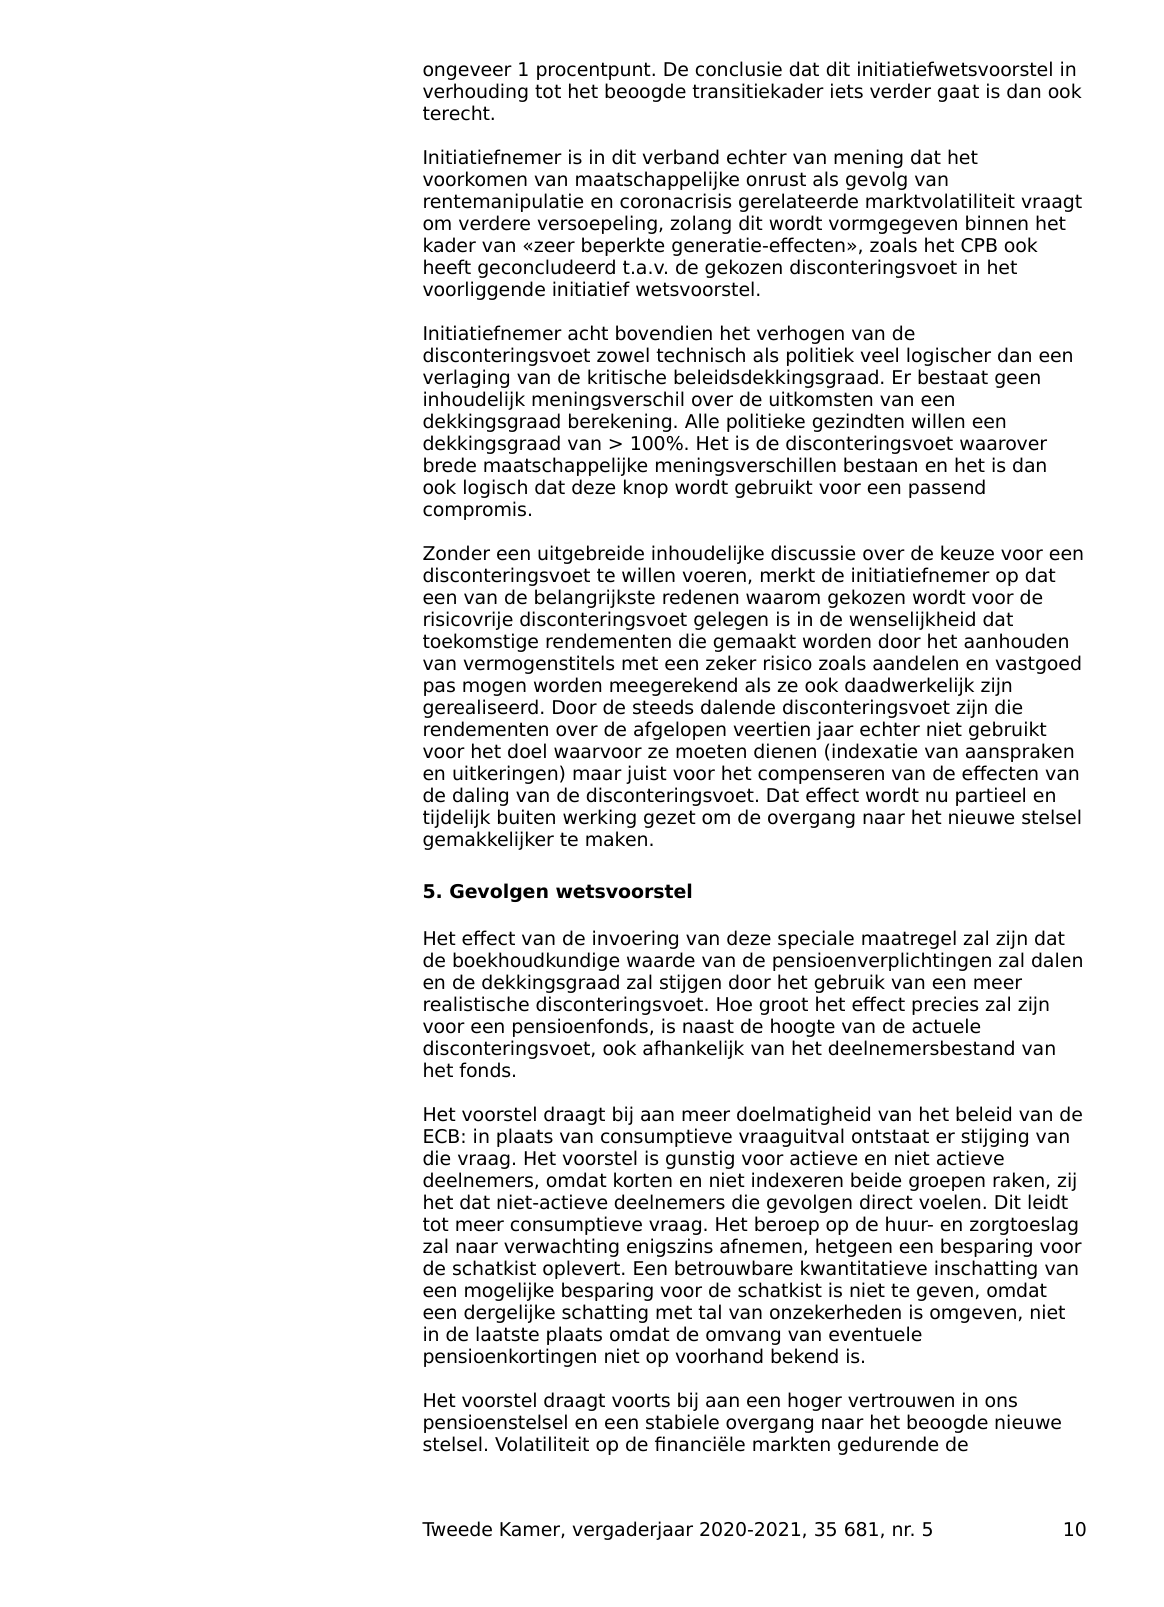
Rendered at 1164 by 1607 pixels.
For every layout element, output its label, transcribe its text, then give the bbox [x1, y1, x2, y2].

subtitle 5. Gevolgen wetsvoorstel [422, 881, 1087, 903]
text Het effect van de invoering van deze speciale maatregel zal zijn dat de boekhoudkundige waarde van de pensioenverplichtingen zal dalen en de dekkingsgraad zal stijgen door het gebruik van een meer realistische disconteringsvoet. Hoe groot het effect precies zal zijn voor een pensioenfonds, is naast de hoogte van de actuele disconteringsvoet, ook afhankelijk van het deelnemersbestand van het fonds. [422, 928, 1087, 1082]
text ongeveer 1 procentpunt. De conclusie dat dit initiatiefwetsvoorstel in verhouding tot het beoogde transitiekader iets verder gaat is dan ook terecht. [422, 59, 1087, 125]
text Het voorstel draagt voorts bij aan een hoger vertrouwen in ons pensioenstelsel en een stabiele overgang naar het beoogde nieuwe stelsel. Volatiliteit op de financiële markten gedurende de [422, 1390, 1087, 1456]
text Zonder een uitgebreide inhoudelijke discussie over de keuze voor een disconteringsvoet te willen voeren, merkt de initiatiefnemer op dat een van de belangrijkste redenen waarom gekozen wordt voor de risicovrije disconteringsvoet gelegen is in de wenselijkheid dat toekomstige rendementen die gemaakt worden door het aanhouden van vermogenstitels met een zeker risico zoals aandelen en vastgoed pas mogen worden meegerekend als ze ook daadwerkelijk zijn gerealiseerd. Door de steeds dalende disconteringsvoet zijn die rendementen over de afgelopen veertien jaar echter niet gebruikt voor het doel waarvoor ze moeten dienen (indexatie van aanspraken en uitkeringen) maar juist voor het compenseren van de effecten van de daling van de disconteringsvoet. Dat effect wordt nu partieel en tijdelijk buiten werking gezet om de overgang naar het nieuwe stelsel gemakkelijker te maken. [422, 543, 1087, 851]
text Het voorstel draagt bij aan meer doelmatigheid van het beleid van de ECB: in plaats van consumptieve vraaguitval ontstaat er stijging van die vraag. Het voorstel is gunstig voor actieve en niet actieve deelnemers, omdat korten en niet indexeren beide groepen raken, zij het dat niet-actieve deelnemers die gevolgen direct voelen. Dit leidt tot meer consumptieve vraag. Het beroep op de huur- en zorgtoeslag zal naar verwachting enigszins afnemen, hetgeen een besparing voor de schatkist oplevert. Een betrouwbare kwantitatieve inschatting van een mogelijke besparing voor de schatkist is niet te geven, omdat een dergelijke schatting met tal van onzekerheden is omgeven, niet in de laatste plaats omdat de omvang van eventuele pensioenkortingen niet op voorhand bekend is. [422, 1104, 1087, 1368]
text Initiatiefnemer acht bovendien het verhogen van de disconteringsvoet zowel technisch als politiek veel logischer dan een verlaging van de kritische beleidsdekkingsgraad. Er bestaat geen inhoudelijk meningsverschil over de uitkomsten van een dekkingsgraad berekening. Alle politieke gezindten willen een dekkingsgraad van > 100%. Het is de disconteringsvoet waarover brede maatschappelijke meningsverschillen bestaan en het is dan ook logisch dat deze knop wordt gebruikt voor een passend compromis. [422, 323, 1087, 521]
text Initiatiefnemer is in dit verband echter van mening dat het voorkomen van maatschappelijke onrust als gevolg van rentemanipulatie en coronacrisis gerelateerde marktvolatiliteit vraagt om verdere versoepeling, zolang dit wordt vormgegeven binnen het kader van «zeer beperkte generatie-effecten», zoals het CPB ook heeft geconcludeerd t.a.v. de gekozen disconteringsvoet in het voorliggende initiatief wetsvoorstel. [422, 147, 1087, 301]
